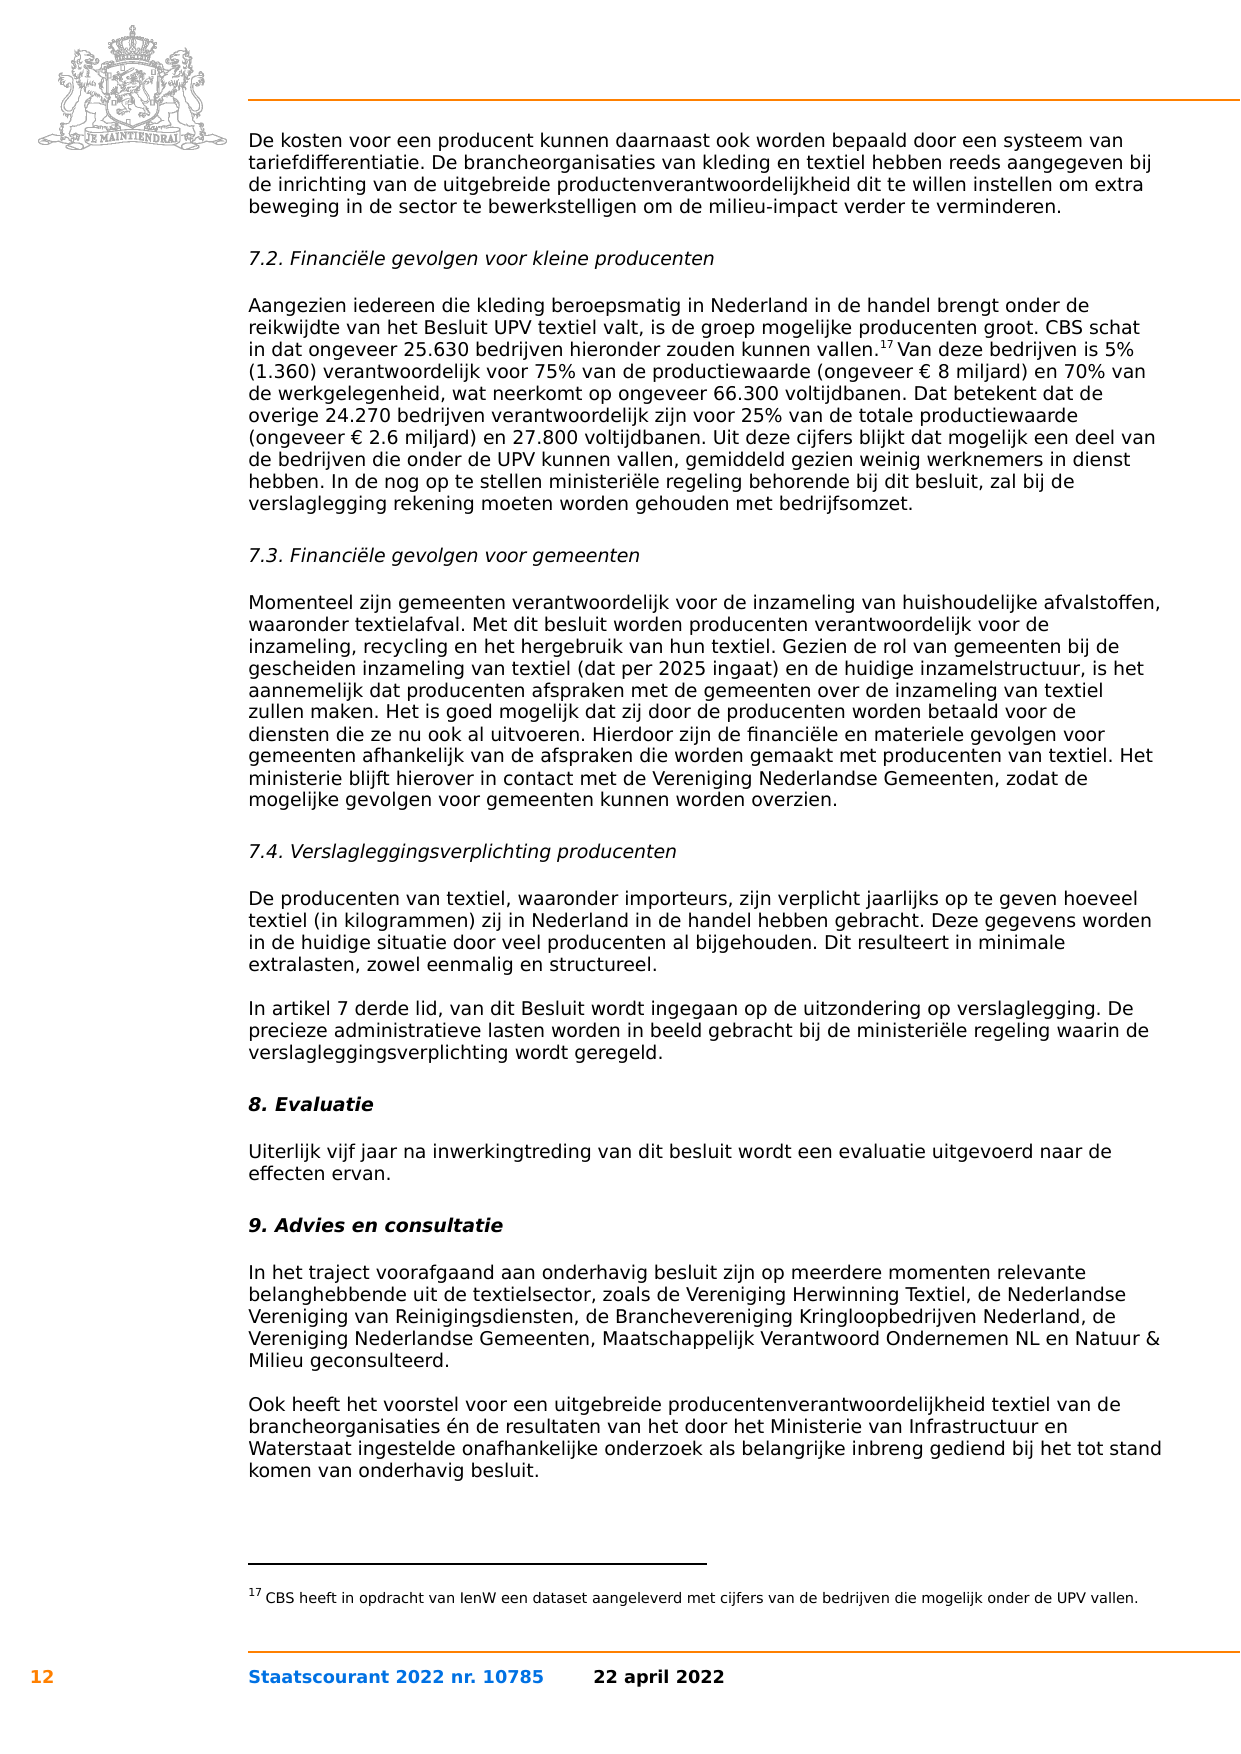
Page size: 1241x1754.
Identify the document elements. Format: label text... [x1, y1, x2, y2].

text Aangezien iedereen die kleding beroepsmatig in Nederland in de handel brengt onder de reikwijdte van het Besluit UPV textiel valt, is de groep mogelijke producenten groot. CBS schat in dat ongeveer 25.630 bedrijven hieronder zouden kunnen vallen.Van deze bedrijven is 5% (1.360) verantwoordelijk voor 75% van de productiewaarde (ongeveer € 8 miljard) en 70% van de werkgelegenheid, wat neerkomt op ongeveer 66.300 voltijdbanen. Dat betekent dat de overige 24.270 bedrijven verantwoordelijk zijn voor 25% van de totale productiewaarde (ongeveer € 2.6 miljard) en 27.800 voltijdbanen. Uit deze cijfers blijkt dat mogelijk een deel van de bedrijven die onder de UPV kunnen vallen, gemiddeld gezien weinig werknemers in dienst hebben. In de nog op te stellen ministeriële regeling behorende bij dit besluit, zal bij de verslaglegging rekening moeten worden gehouden met bedrijfsomzet. [248, 295, 1163, 514]
text Momenteel zijn gemeenten verantwoordelijk voor de inzameling van huishoudelijke afvalstoffen, waaronder textielafval. Met dit besluit worden producenten verantwoordelijk voor de inzameling, recycling en het hergebruik van hun textiel. Gezien de rol van gemeenten bij de gescheiden inzameling van textiel (dat per 2025 ingaat) en de huidige inzamelstructuur, is het aannemelijk dat producenten afspraken met de gemeenten over de inzameling van textiel zullen maken. Het is goed mogelijk dat zij door de producenten worden betaald voor de diensten die ze nu ook al uitvoeren. Hierdoor zijn de financiële en materiele gevolgen voor gemeenten afhankelijk van de afspraken die worden gemaakt met producenten van textiel. Het ministerie blijft hierover in contact met de Vereniging Nederlandse Gemeenten, zodat de mogelijke gevolgen voor gemeenten kunnen worden overzien. [248, 592, 1163, 811]
text Ook heeft het voorstel voor een uitgebreide producentenverantwoordelijkheid textiel van de brancheorganisaties én de resultaten van het door het Ministerie van Infrastructuur en Waterstaat ingestelde onafhankelijke onderzoek als belangrijke inbreng gediend bij het tot stand komen van onderhavig besluit. [248, 1394, 1163, 1482]
subtitle 7.2. Financiële gevolgen voor kleine producenten [248, 248, 1163, 270]
picture [38, 25, 227, 150]
subtitle 7.4. Verslagleggingsverplichting producenten [248, 841, 1163, 863]
text Uiterlijk vijf jaar na inwerkingtreding van dit besluit wordt een evaluatie uitgevoerd naar de effecten ervan. [248, 1141, 1163, 1185]
subtitle 7.3. Financiële gevolgen voor gemeenten [248, 544, 1163, 567]
text In het traject voorafgaand aan onderhavig besluit zijn op meerdere momenten relevante belanghebbende uit de textielsector, zoals de Vereniging Herwinning Textiel, de Nederlandse Vereniging van Reinigingsdiensten, de Branchevereniging Kringloopbedrijven Nederland, de Vereniging Nederlandse Gemeenten, Maatschappelijk Verantwoord Ondernemen NL en Natuur & Milieu geconsulteerd. [248, 1262, 1163, 1372]
text CBS heeft in opdracht van IenW een dataset aangeleverd met cijfers van de bedrijven die mogelijk onder de UPV vallen. [248, 1586, 1163, 1608]
text In artikel 7 derde lid, van dit Besluit wordt ingegaan op de uitzondering op verslaglegging. De precieze administratieve lasten worden in beeld gebracht bij de ministeriële regeling waarin de verslagleggingsverplichting wordt geregeld. [248, 998, 1163, 1064]
subtitle 8. Evaluatie [248, 1094, 1163, 1116]
text De producenten van textiel, waaronder importeurs, zijn verplicht jaarlijks op te geven hoeveel textiel (in kilogrammen) zij in Nederland in de handel hebben gebracht. Deze gegevens worden in de huidige situatie door veel producenten al bijgehouden. Dit resulteert in minimale extralasten, zowel eenmalig en structureel. [248, 888, 1163, 976]
subtitle 9. Advies en consultatie [248, 1215, 1163, 1237]
text De kosten voor een producent kunnen daarnaast ook worden bepaald door een systeem van tariefdifferentiatie. De brancheorganisaties van kleding en textiel hebben reeds aangegeven bij de inrichting van de uitgebreide productenverantwoordelijkheid dit te willen instellen om extra beweging in de sector te bewerkstelligen om de milieu-impact verder te verminderen. [248, 130, 1163, 218]
